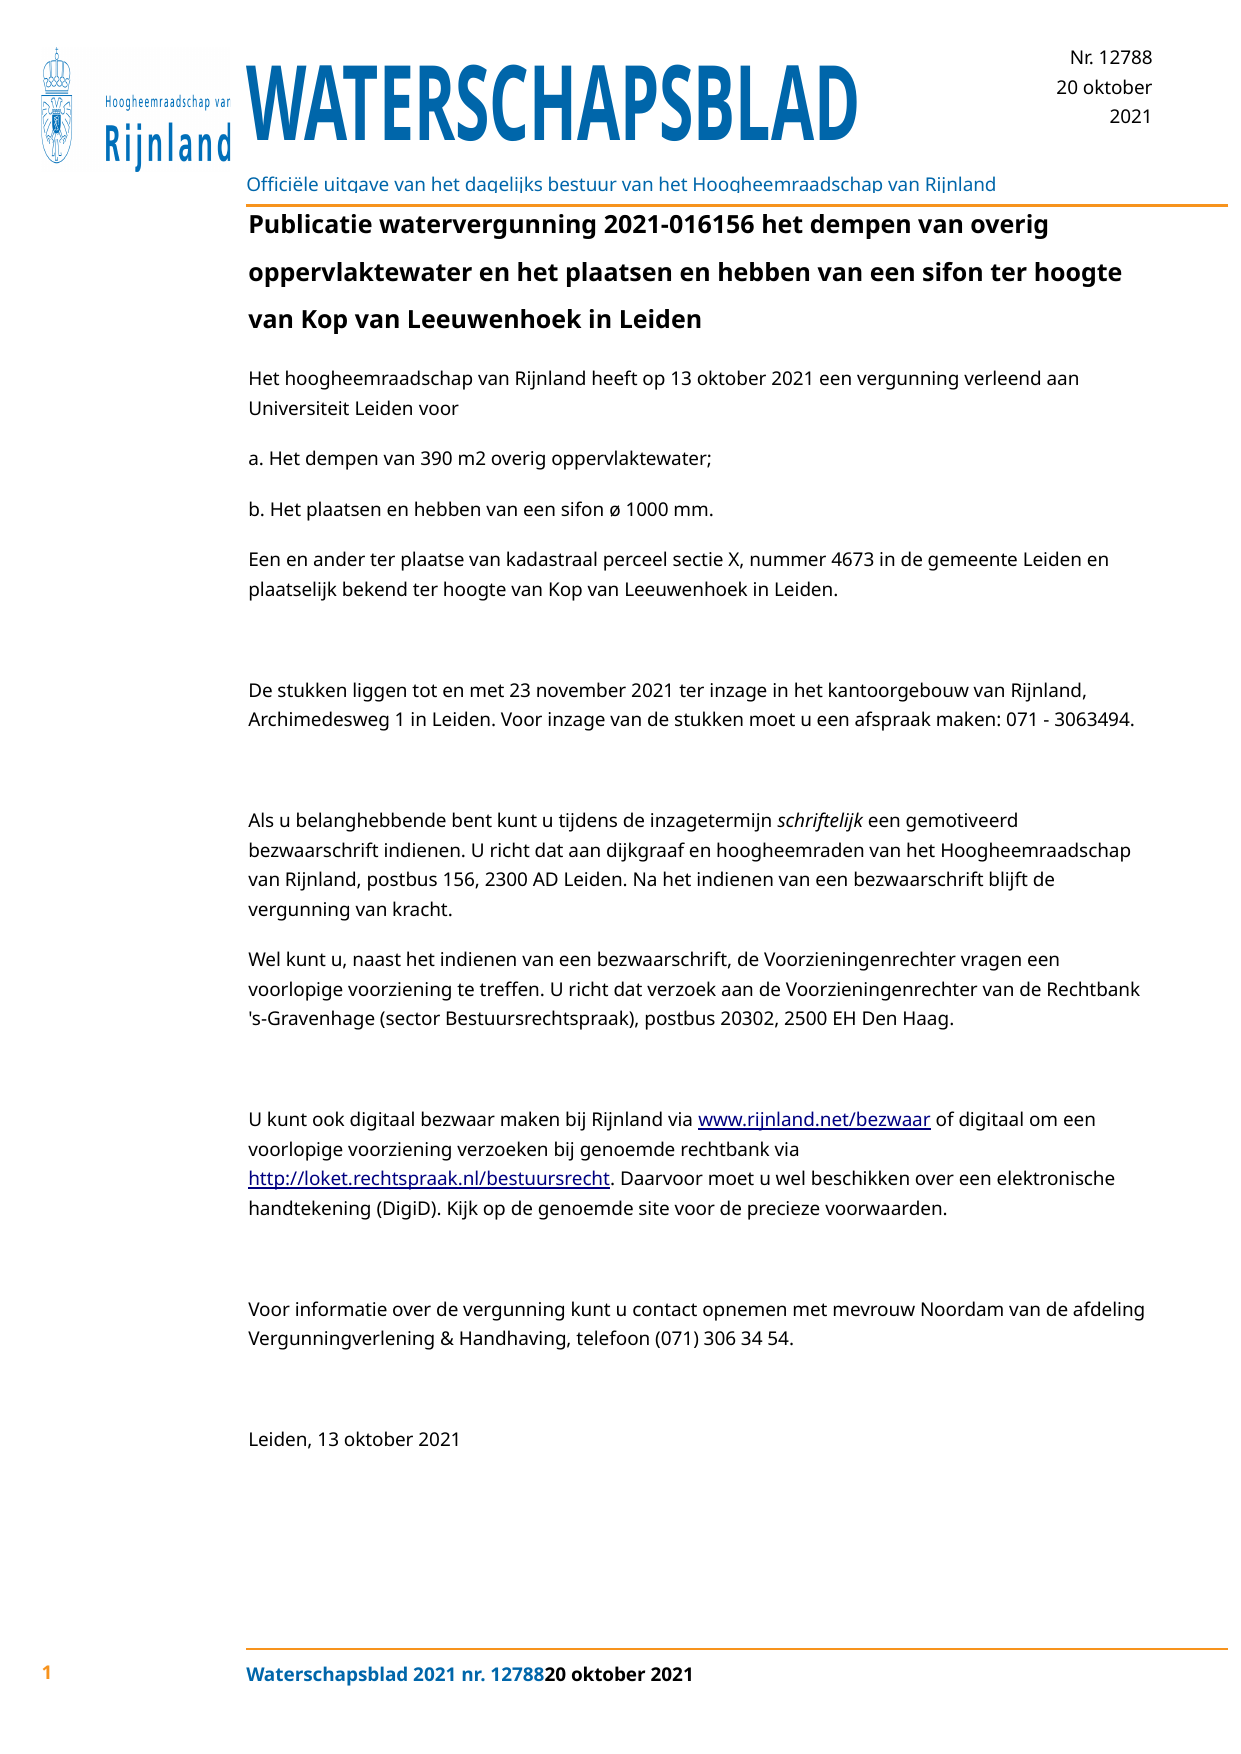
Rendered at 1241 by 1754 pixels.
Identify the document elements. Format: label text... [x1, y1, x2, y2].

text Wel kunt u, naast het indienen van een bezwaarschrift, de Voorzieningenrechter vragen een voorlopige voorziening te treffen. U richt dat verzoek aan de Voorzieningenrechter van de Rechtbank 's-Gravenhage (sector Bestuursrechtspraak), postbus 20302, 2500 EH Den Haag. [248, 946, 1152, 1031]
text Als u belanghebbende bent kunt u tijdens de inzagetermijn schriftelijk een gemotiveerd bezwaarschrift indienen. U richt dat aan dijkgraaf en hoogheemraden van het Hoogheemraadschap van Rijnland, postbus 156, 2300 AD Leiden. Na het indienen van een bezwaarschrift blijft de vergunning van kracht. [248, 807, 1152, 922]
text Publicatie watervergunning 2021-016156 het dempen van overig oppervlaktewater en het plaatsen en hebben van een sifon ter hoogte van Kop van Leeuwenhoek in Leiden [248, 207, 1152, 336]
picture [41, 47, 231, 172]
text Een en ander ter plaatse van kadastraal perceel sectie X, nummer 4673 in de gemeente Leiden en plaatselijk bekend ter hoogte van Kop van Leeuwenhoek in Leiden. [248, 546, 1152, 602]
text Leiden, 13 oktober 2021 [248, 1426, 1152, 1452]
text Het hoogheemraadschap van Rijnland heeft op 13 oktober 2021 een vergunning verleend aan Universiteit Leiden voor [248, 366, 1152, 421]
text De stukken liggen tot en met 23 november 2021 ter inzage in het kantoorgebouw van Rijnland, Archimedesweg 1 in Leiden. Voor inzage van de stukken moet u een afspraak maken: 071 - 3063494. [248, 677, 1152, 732]
text b. Het plaatsen en hebben van een sifon ø 1000 mm. [248, 496, 1152, 522]
text a. Het dempen van 390 m2 overig oppervlaktewater; [248, 446, 1152, 471]
text U kunt ook digitaal bezwaar maken bij Rijnland via www.rijnland.net/bezwaar of digitaal om een voorlopige voorziening verzoeken bij genoemde rechtbank via http://loket.rechtspraak.nl/bestuursrecht. Daarvoor moet u wel beschikken over een elektronische handtekening (DigiD). Kijk op de genoemde site voor de precieze voorwaarden. [248, 1106, 1152, 1221]
text Voor informatie over de vergunning kunt u contact opnemen met mevrouw Noordam van de afdeling Vergunningverlening & Handhaving, telefoon (071) 306 34 54. [248, 1296, 1152, 1351]
